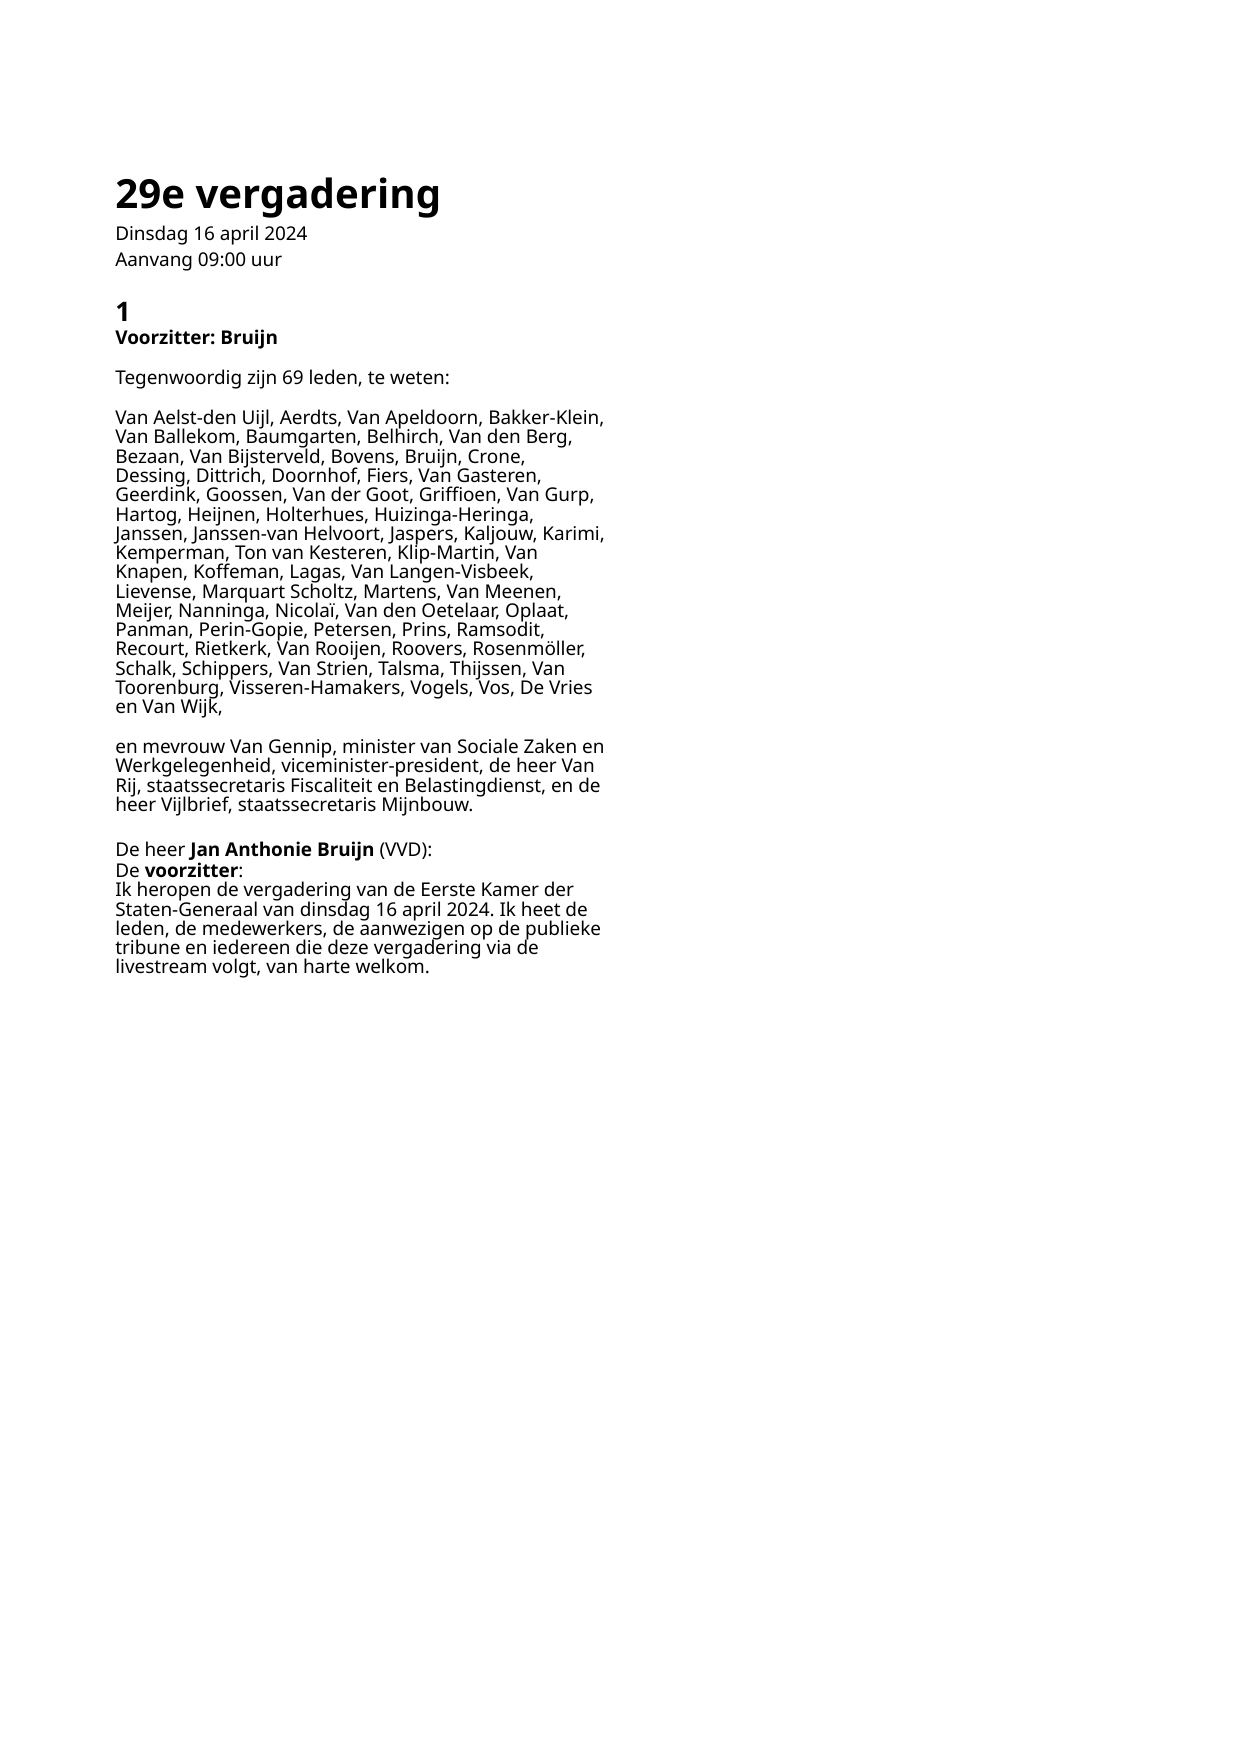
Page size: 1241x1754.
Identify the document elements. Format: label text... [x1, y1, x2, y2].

text 29e vergadering [115, 165, 605, 220]
text Tegenwoordig zijn 69 leden, te weten: [115, 369, 605, 388]
text en mevrouw Van Gennip, minister van Sociale Zaken en Werkgelegenheid, viceminister-president, de heer Van Rij, staatssecretaris Fiscaliteit en Belastingdienst, en de heer Vijlbrief, staatssecretaris Mijnbouw. [115, 738, 605, 815]
text 1 [115, 292, 605, 329]
text Van Aelst-den Uijl, Aerdts, Van Apeldoorn, Bakker-Klein, Van Ballekom, Baumgarten, Belhirch, Van den Berg, Bezaan, Van Bijsterveld, Bovens, Bruijn, Crone, Dessing, Dittrich, Doornhof, Fiers, Van Gasteren, Geerdink, Goossen, Van der Goot, Griffioen, Van Gurp, Hartog, Heijnen, Holterhues, Huizinga-Heringa, Janssen, Janssen-van Helvoort, Jaspers, Kaljouw, Karimi, Kemperman, Ton van Kesteren, Klip-Martin, Van Knapen, Koffeman, Lagas, Van Langen-Visbeek, Lievense, Marquart Scholtz, Martens, Van Meenen, Meijer, Nanninga, Nicolaï, Van den Oetelaar, Oplaat, Panman, Perin-Gopie, Petersen, Prins, Ramsodit, Recourt, Rietkerk, Van Rooijen, Roovers, Rosenmöller, Schalk, Schippers, Van Strien, Talsma, Thijssen, Van Toorenburg, Visseren-Hamakers, Vogels, Vos, De Vries en Van Wijk, [115, 409, 605, 717]
text Aanvang 09:00 uur [115, 246, 605, 272]
text De voorzitter: [115, 862, 605, 881]
text Voorzitter: Bruijn [115, 329, 605, 348]
text Ik heropen de vergadering van de Eerste Kamer der Staten-Generaal van dinsdag 16 april 2024. Ik heet de leden, de medewerkers, de aanwezigen op de publieke tribune en iedereen die deze vergadering via de livestream volgt, van harte welkom. [115, 881, 605, 978]
text De heer Jan Anthonie Bruijn (VVD): [115, 836, 605, 862]
text Dinsdag 16 april 2024 [115, 220, 605, 246]
